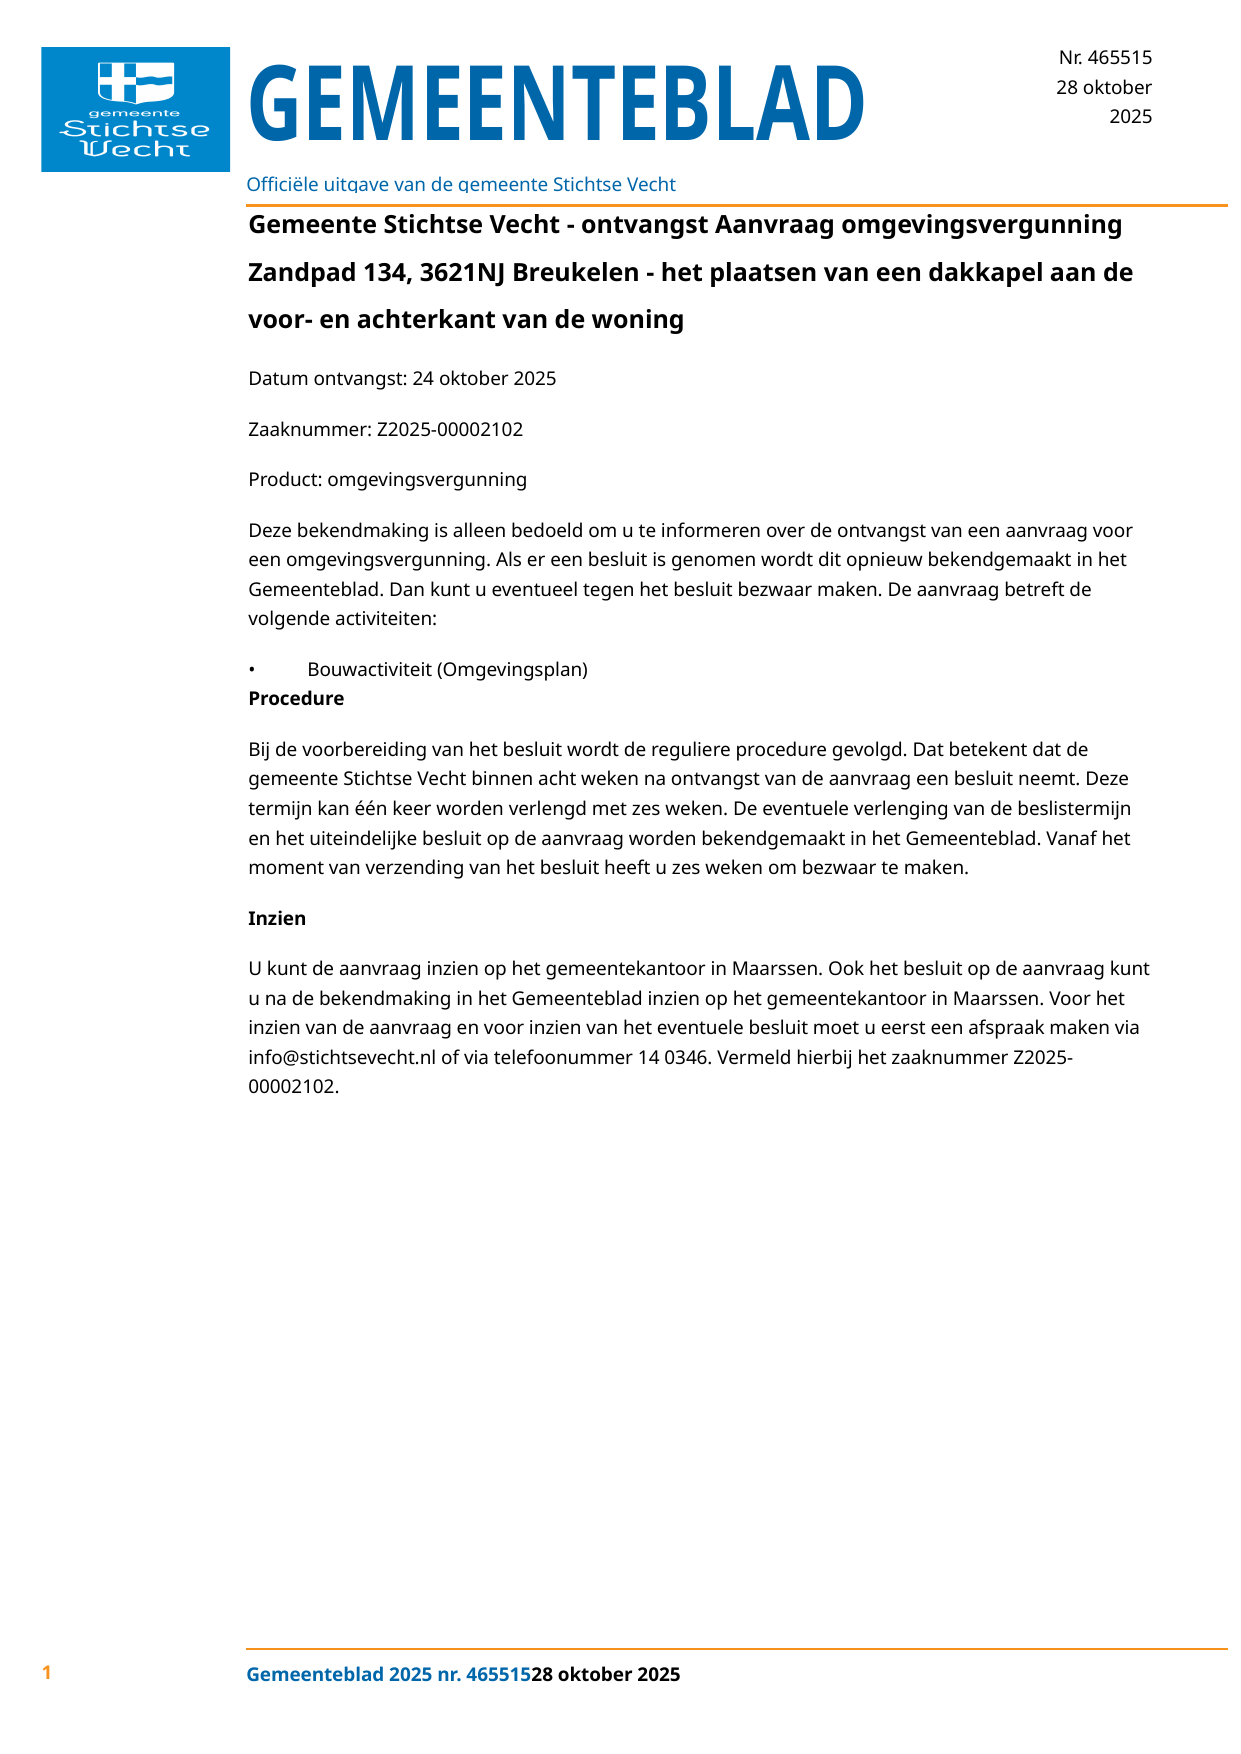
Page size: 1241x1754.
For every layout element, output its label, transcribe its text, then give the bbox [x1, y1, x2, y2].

text U kunt de aanvraag inzien op het gemeentekantoor in Maarssen. Ook het besluit op de aanvraag kunt u na de bekendmaking in het Gemeenteblad inzien op het gemeentekantoor in Maarssen. Voor het inzien van de aanvraag en voor inzien van het eventuele besluit moet u eerst een afspraak maken via info@stichtsevecht.nl of via telefoonummer 14 0346. Vermeld hierbij het zaaknummer Z2025-00002102. [248, 955, 1152, 1099]
text Procedure [248, 686, 1152, 711]
picture [99, 63, 135, 101]
text Datum ontvangst: 24 oktober 2025 [248, 366, 1152, 391]
picture [137, 63, 174, 103]
text Inzien [248, 905, 1152, 930]
text Product: omgevingsvergunning [248, 466, 1152, 492]
list Bouwactiviteit (Omgevingsplan) [248, 656, 1152, 682]
text Deze bekendmaking is alleen bedoeld om u te informeren over de ontvangst van een aanvraag voor een omgevingsvergunning. Als er een besluit is genomen wordt dit opnieuw bekendgemaakt in het Gemeenteblad. Dan kunt u eventueel tegen het besluit bezwaar maken. De aanvraag betreft de volgende activiteiten: [248, 517, 1152, 631]
text Zaaknummer: Z2025-00002102 [248, 416, 1152, 442]
text Gemeente Stichtse Vecht - ontvangst Aanvraag omgevingsvergunning Zandpad 134, 3621NJ Breukelen - het plaatsen van een dakkapel aan de voor- en achterkant van de woning [248, 207, 1152, 336]
text Bij de voorbereiding van het besluit wordt de reguliere procedure gevolgd. Dat betekent dat de gemeente Stichtse Vecht binnen acht weken na ontvangst van de aanvraag een besluit neemt. Deze termijn kan één keer worden verlengd met zes weken. De eventuele verlenging van de beslistermijn en het uiteindelijke besluit op de aanvraag worden bekendgemaakt in het Gemeenteblad. Vanaf het moment van verzending van het besluit heeft u zes weken om bezwaar te maken. [248, 736, 1152, 880]
